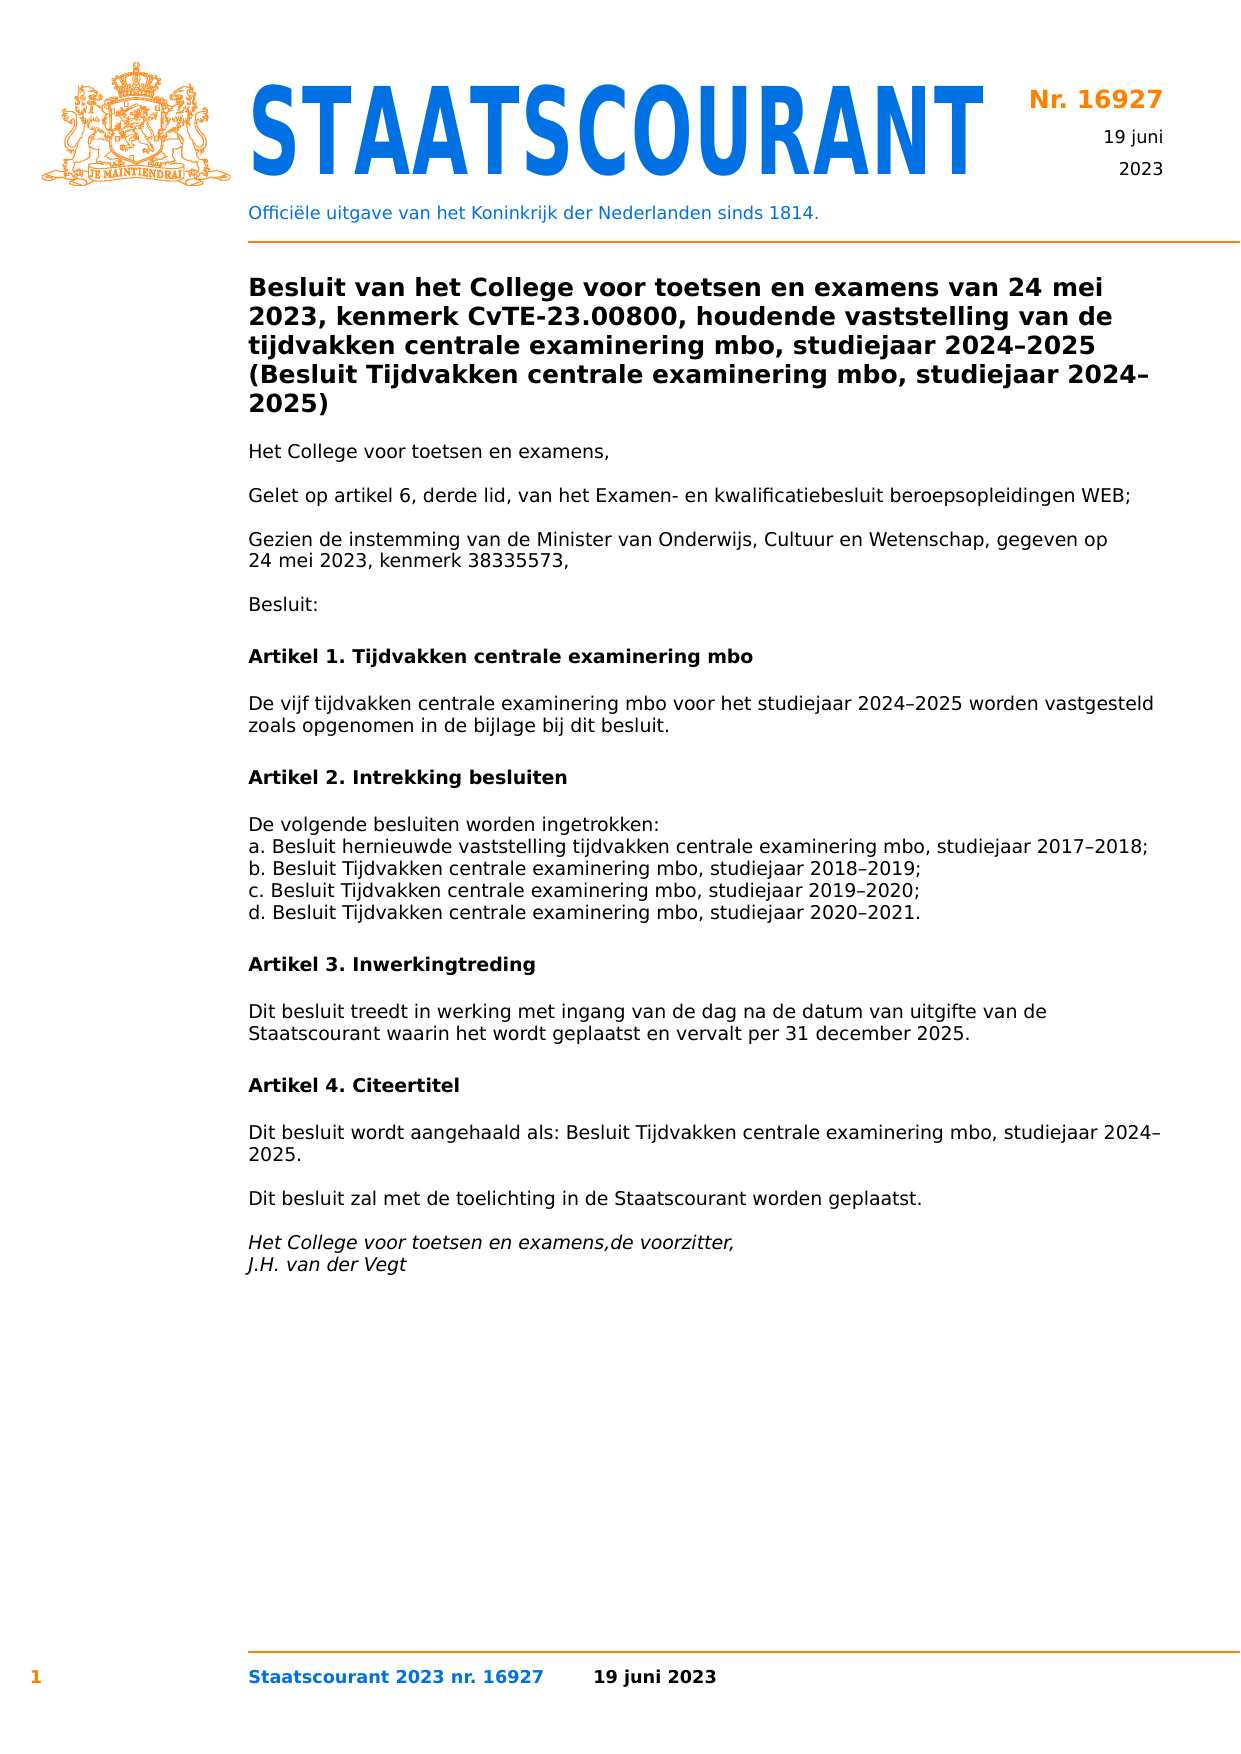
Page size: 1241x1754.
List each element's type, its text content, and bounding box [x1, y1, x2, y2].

text c. Besluit Tijdvakken centrale examinering mbo, studiejaar 2019–2020; [248, 880, 1163, 902]
text Dit besluit treedt in werking met ingang van de dag na de datum van uitgifte van de Staatscourant waarin het wordt geplaatst en vervalt per 31 december 2025. [248, 1001, 1163, 1045]
subtitle Artikel 2. Intrekking besluiten [248, 767, 1163, 789]
table_header STAATSCOURANT [248, 62, 998, 203]
table_cell 2023 [998, 153, 1240, 203]
text Het College voor toetsen en examens,de voorzitter, J.H. van der Vegt [248, 1232, 1163, 1276]
subtitle Artikel 3. Inwerkingtreding [248, 954, 1163, 976]
text d. Besluit Tijdvakken centrale examinering mbo, studiejaar 2020–2021. [248, 902, 1163, 924]
subtitle Artikel 4. Citeertitel [248, 1075, 1163, 1097]
text Het College voor toetsen en examens, [248, 441, 1163, 463]
text a. Besluit hernieuwde vaststelling tijdvakken centrale examinering mbo, studiejaar 2017–2018; [248, 836, 1163, 858]
table_cell 19 juni [998, 121, 1240, 153]
table_header [25, 62, 248, 241]
text Besluit: [248, 594, 1163, 616]
text Gelet op artikel 6, derde lid, van het Examen- en kwalificatiebesluit beroepsopleidingen WEB; [248, 484, 1163, 507]
text De volgende besluiten worden ingetrokken: [248, 814, 1163, 836]
subtitle Besluit van het College voor toetsen en examens van 24 mei 2023, kenmerk CvTE-23.00800, houdende vaststelling van de tijdvakken centrale examinering mbo, studiejaar 2024–2025 (Besluit Tijdvakken centrale examinering mbo, studiejaar 2024–2025) [248, 273, 1163, 419]
table_cell Officiële uitgave van het Koninkrijk der Nederlanden sinds 1814. [248, 203, 1240, 241]
text Dit besluit zal met de toelichting in de Staatscourant worden geplaatst. [248, 1188, 1163, 1210]
picture [41, 62, 231, 186]
subtitle Artikel 1. Tijdvakken centrale examinering mbo [248, 646, 1163, 668]
text Dit besluit wordt aangehaald als: Besluit Tijdvakken centrale examinering mbo, studiejaar 2024–2025. [248, 1122, 1163, 1166]
table_header Nr. 16927 [998, 62, 1240, 121]
text Gezien de instemming van de Minister van Onderwijs, Cultuur en Wetenschap, gegeven op 24 mei 2023, kenmerk 38335573, [248, 528, 1163, 572]
text De vijf tijdvakken centrale examinering mbo voor het studiejaar 2024–2025 worden vastgesteld zoals opgenomen in de bijlage bij dit besluit. [248, 693, 1163, 737]
text b. Besluit Tijdvakken centrale examinering mbo, studiejaar 2018–2019; [248, 858, 1163, 880]
